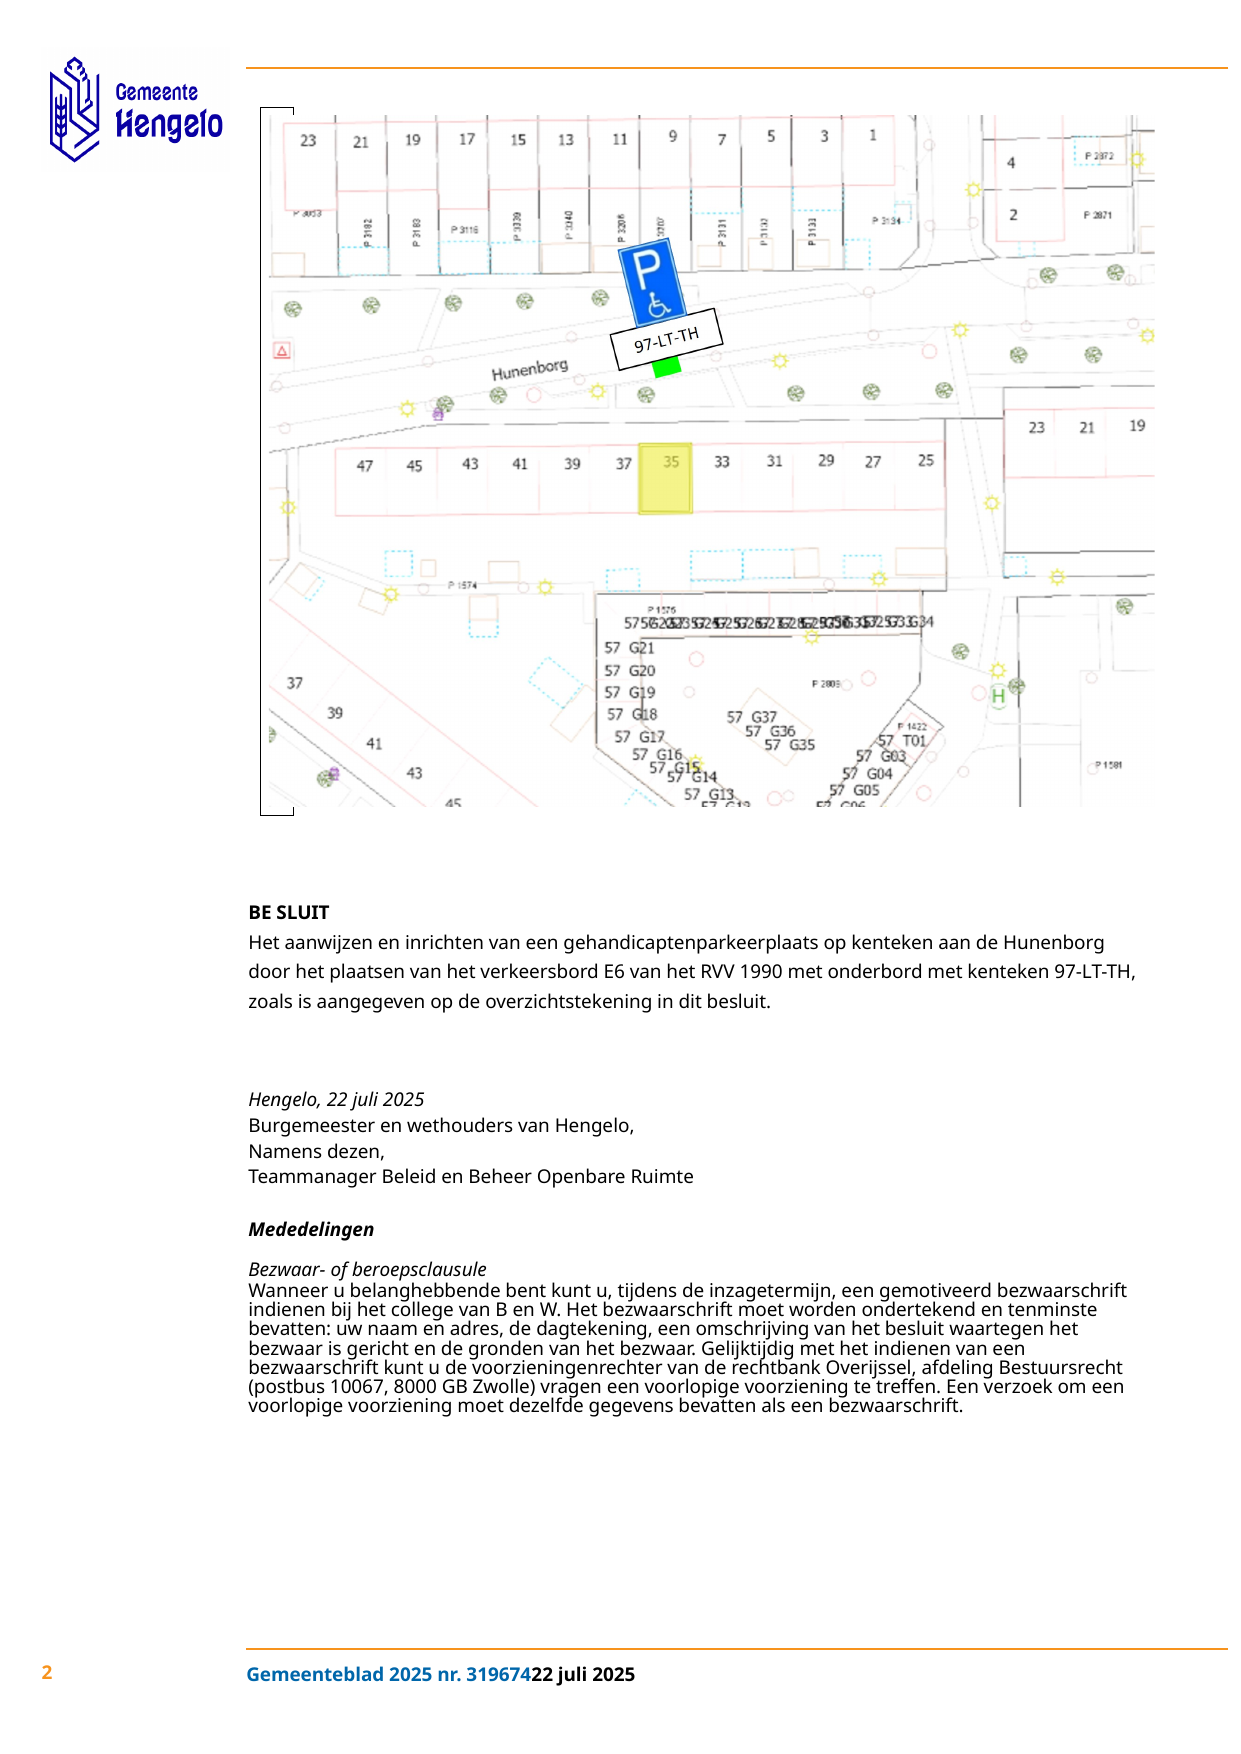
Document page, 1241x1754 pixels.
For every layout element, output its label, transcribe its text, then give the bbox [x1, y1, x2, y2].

text Wanneer u belanghebbende bent kunt u, tijdens de inzagetermijn, een gemotiveerd bezwaarschrift indienen bij het college van B en W. Het bezwaarschrift moet worden ondertekend en tenminste bevatten: uw naam en adres, de dagtekening, een omschrijving van het besluit waartegen het bezwaar is gericht en de gronden van het bezwaar. Gelijktijdig met het indienen van een bezwaarschrift kunt u de voorzieningenrechter van de rechtbank Overijssel, afdeling Bestuursrecht (postbus 10067, 8000 GB Zwolle) vragen een voorlopige voorziening te treffen. Een verzoek om een voorlopige voorziening moet dezelfde gegevens bevatten als een bezwaarschrift. [248, 1282, 1152, 1417]
text Hengelo, 22 juli 2025 [248, 1087, 1152, 1112]
text BE SLUIT [248, 899, 1152, 925]
text Mededelingen [248, 1217, 1152, 1242]
picture [41, 47, 231, 172]
text Namens dezen, [248, 1138, 1152, 1164]
text Burgemeester en wethouders van Hengelo, [248, 1112, 1152, 1138]
text Bezwaar- of beroepsclausule [248, 1256, 1152, 1282]
text Het aanwijzen en inrichten van een gehandicaptenparkeerplaats op kenteken aan de Hunenborg door het plaatsen van het verkeersbord E6 van het RVV 1990 met onderbord met kenteken 97-LT-TH, zoals is aangegeven op de overzichtstekening in dit besluit. [248, 929, 1152, 1014]
picture [268, 115, 1155, 807]
text Teammanager Beleid en Beheer Openbare Ruimte [248, 1164, 1152, 1189]
